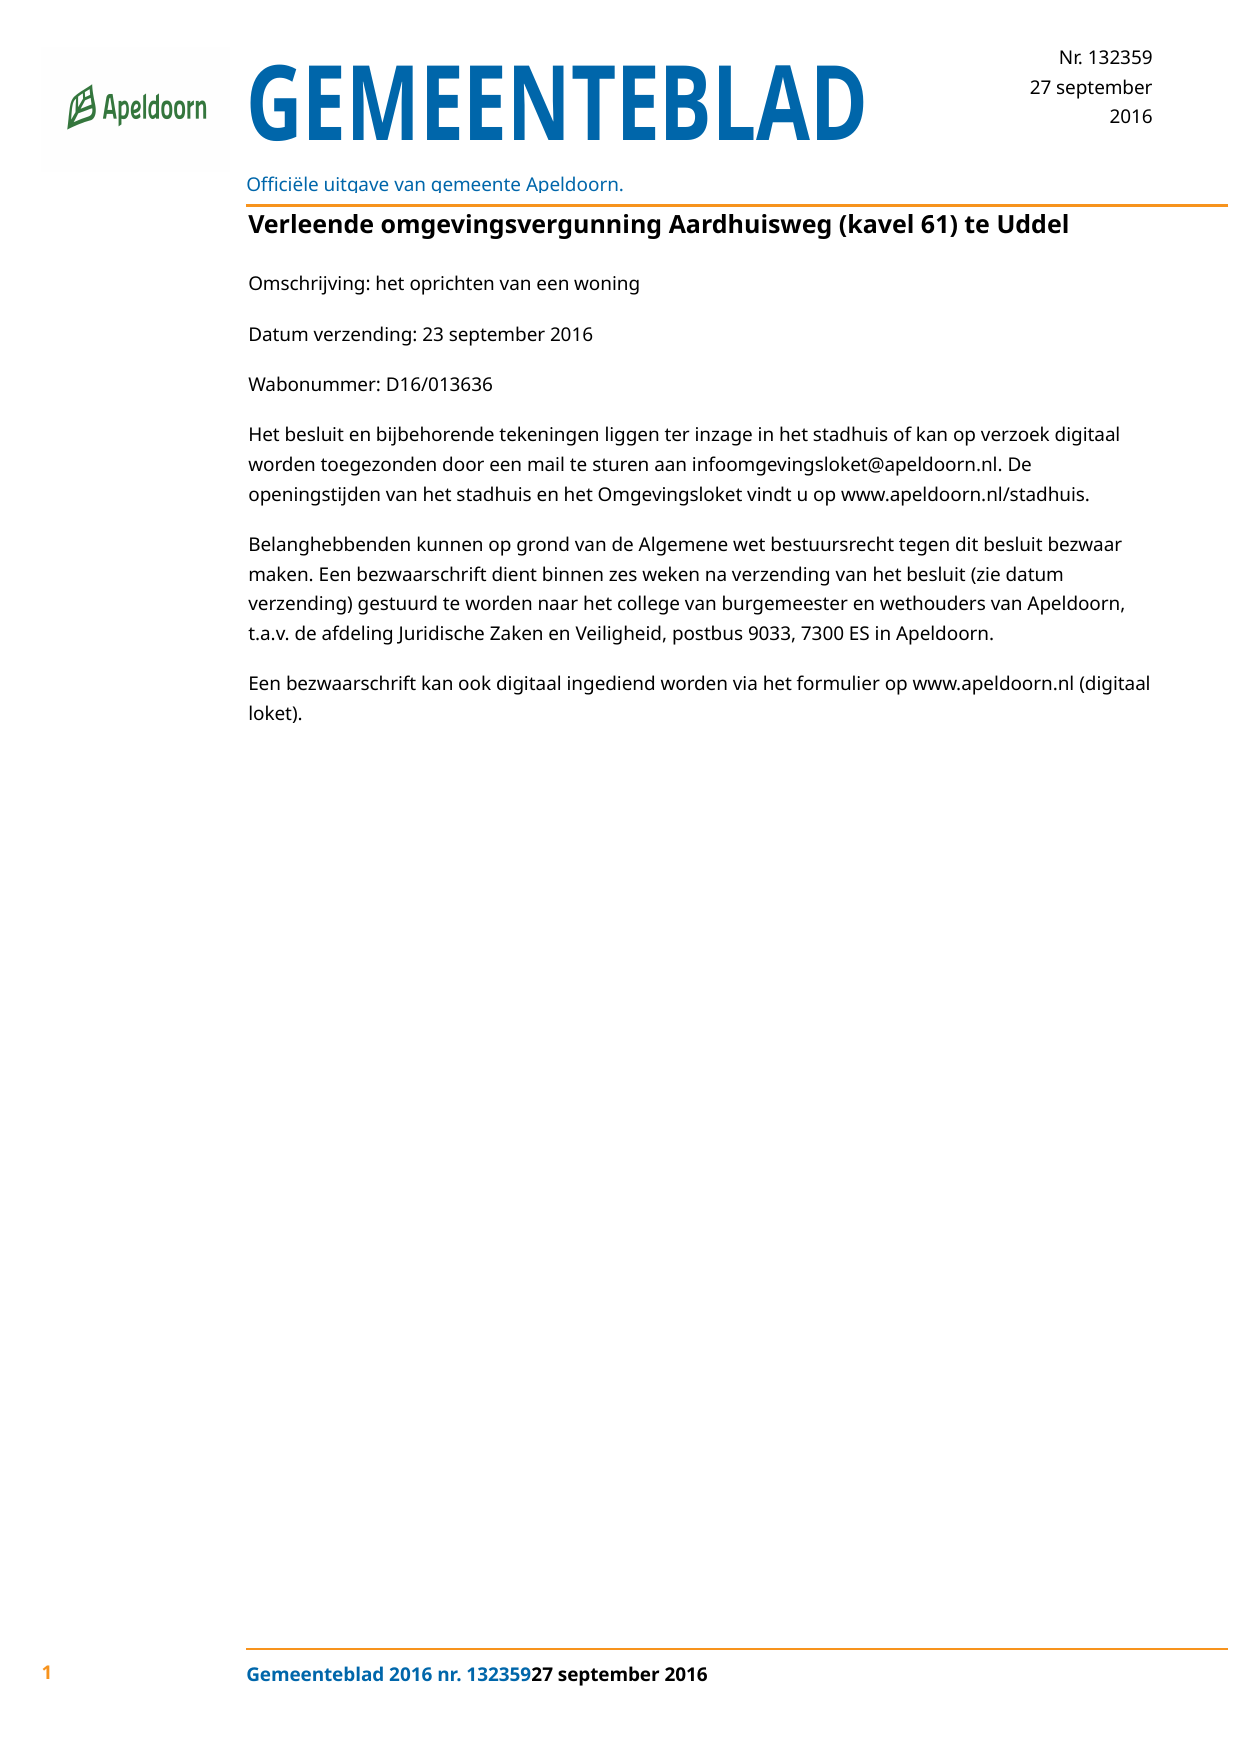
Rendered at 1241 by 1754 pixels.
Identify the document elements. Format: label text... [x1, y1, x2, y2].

text Het besluit en bijbehorende tekeningen liggen ter inzage in het stadhuis of kan op verzoek digitaal worden toegezonden door een mail te sturen aan infoomgevingsloket@apeldoorn.nl. De openingstijden van het stadhuis en het Omgevingsloket vindt u op www.apeldoorn.nl/stadhuis. [248, 422, 1152, 506]
text Wabonummer: D16/013636 [248, 371, 1152, 397]
text Datum verzending: 23 september 2016 [248, 321, 1152, 346]
picture [41, 47, 231, 172]
text Belanghebbenden kunnen op grond van de Algemene wet bestuursrecht tegen dit besluit bezwaar maken. Een bezwaarschrift dient binnen zes weken na verzending van het besluit (zie datum verzending) gestuurd te worden naar het college van burgemeester en wethouders van Apeldoorn, t.a.v. de afdeling Juridische Zaken en Veiligheid, postbus 9033, 7300 ES in Apeldoorn. [248, 531, 1152, 646]
text Omschrijving: het oprichten van een woning [248, 270, 1152, 296]
text Verleende omgevingsvergunning Aardhuisweg (kavel 61) te Uddel [248, 207, 1152, 241]
text Een bezwaarschrift kan ook digitaal ingediend worden via het formulier op www.apeldoorn.nl (digitaal loket). [248, 670, 1152, 726]
